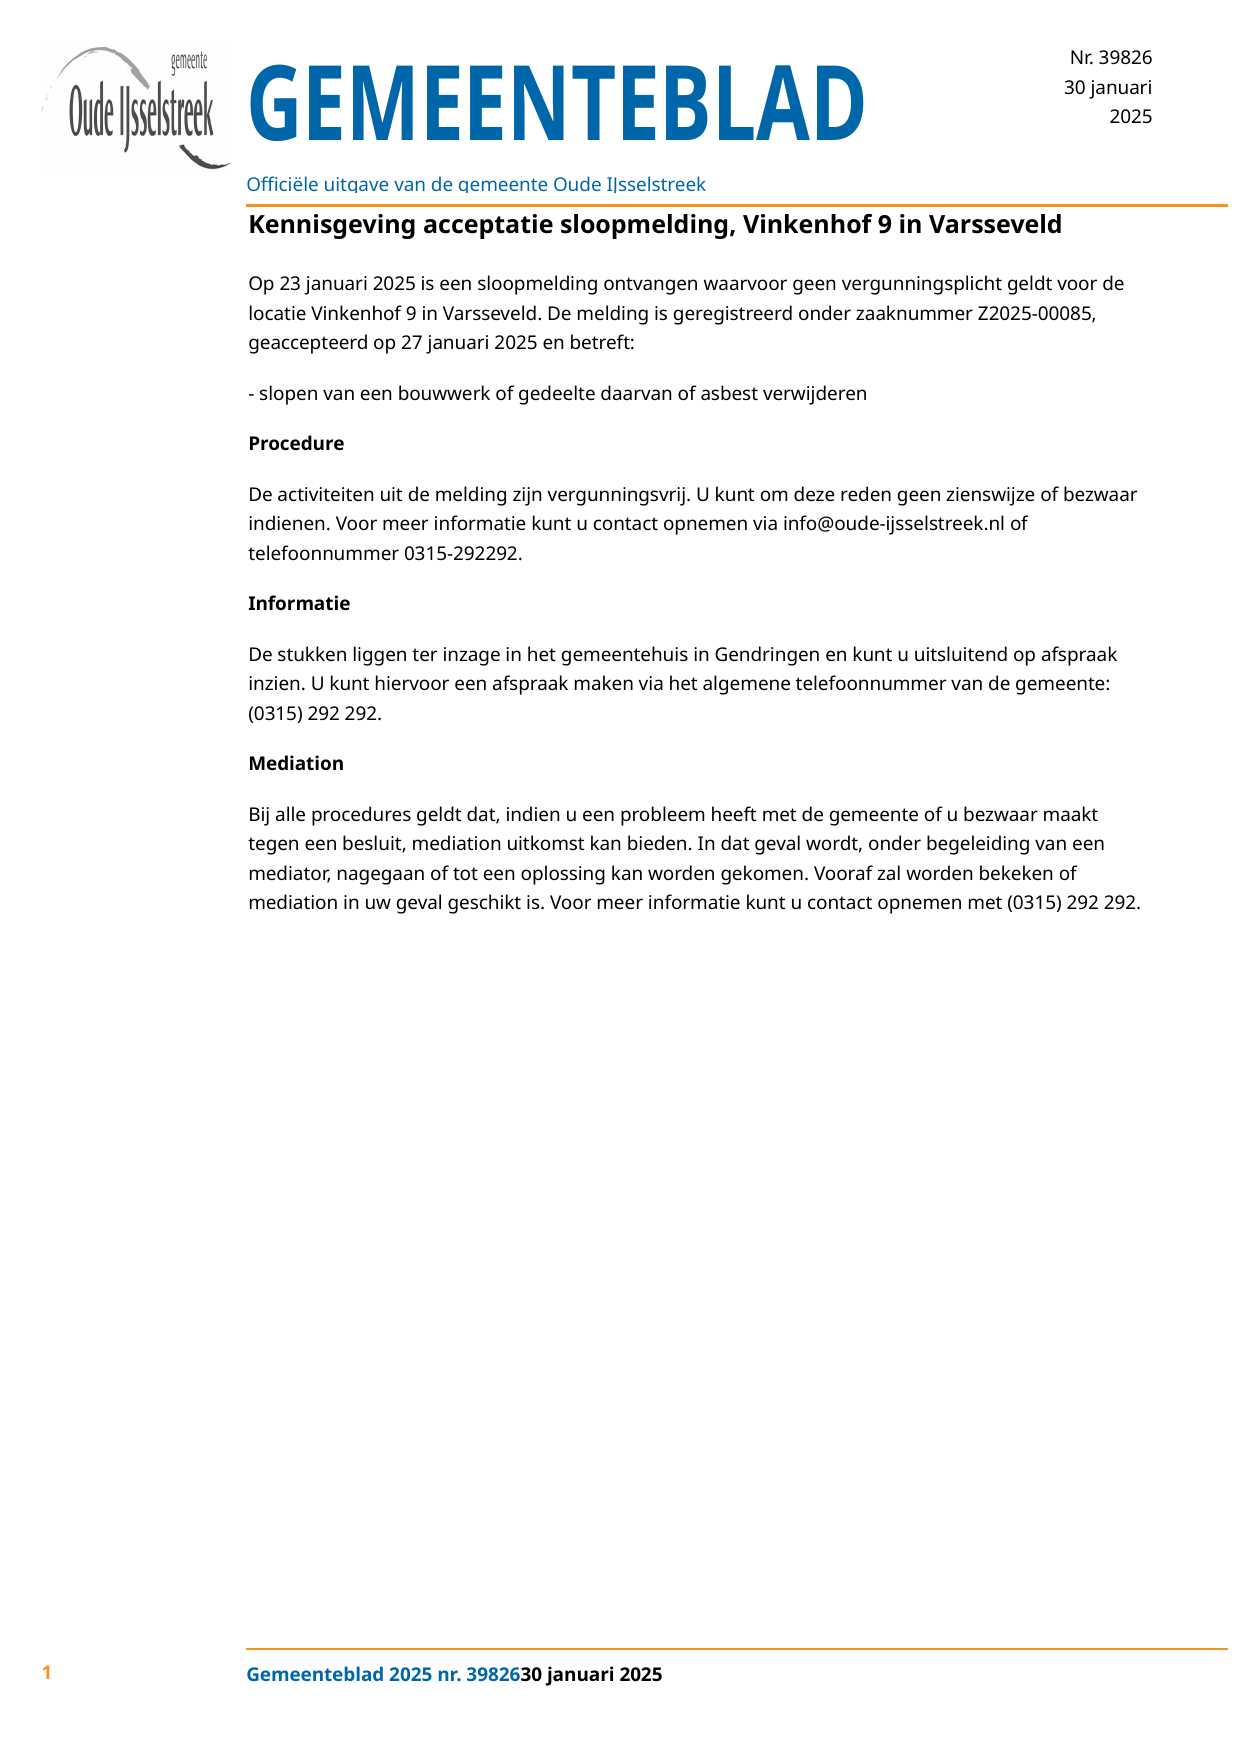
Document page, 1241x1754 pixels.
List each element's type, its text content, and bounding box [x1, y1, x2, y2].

text Informatie [248, 590, 1152, 616]
text Bij alle procedures geldt dat, indien u een probleem heeft met de gemeente of u bezwaar maakt tegen een besluit, mediation uitkomst kan bieden. In dat geval wordt, onder begeleiding van een mediator, nagegaan of tot een oplossing kan worden gekomen. Vooraf zal worden bekeken of mediation in uw geval geschikt is. Voor meer informatie kunt u contact opnemen met (0315) 292 292. [248, 801, 1152, 915]
text Op 23 januari 2025 is een sloopmelding ontvangen waarvoor geen vergunningsplicht geldt voor de locatie Vinkenhof 9 in Varsseveld. De melding is geregistreerd onder zaaknummer Z2025-00085, geaccepteerd op 27 januari 2025 en betreft: [248, 270, 1152, 355]
picture [41, 47, 231, 172]
text Procedure [248, 430, 1152, 456]
text De stukken liggen ter inzage in het gemeentehuis in Gendringen en kunt u uitsluitend op afspraak inzien. U kunt hiervoor een afspraak maken via het algemene telefoonnummer van de gemeente: (0315) 292 292. [248, 641, 1152, 726]
text - slopen van een bouwwerk of gedeelte daarvan of asbest verwijderen [248, 380, 1152, 406]
text De activiteiten uit de melding zijn vergunningsvrij. U kunt om deze reden geen zienswijze of bezwaar indienen. Voor meer informatie kunt u contact opnemen via info@oude-ijsselstreek.nl of telefoonnummer 0315-292292. [248, 481, 1152, 566]
text Kennisgeving acceptatie sloopmelding, Vinkenhof 9 in Varsseveld [248, 207, 1152, 241]
text Mediation [248, 750, 1152, 776]
